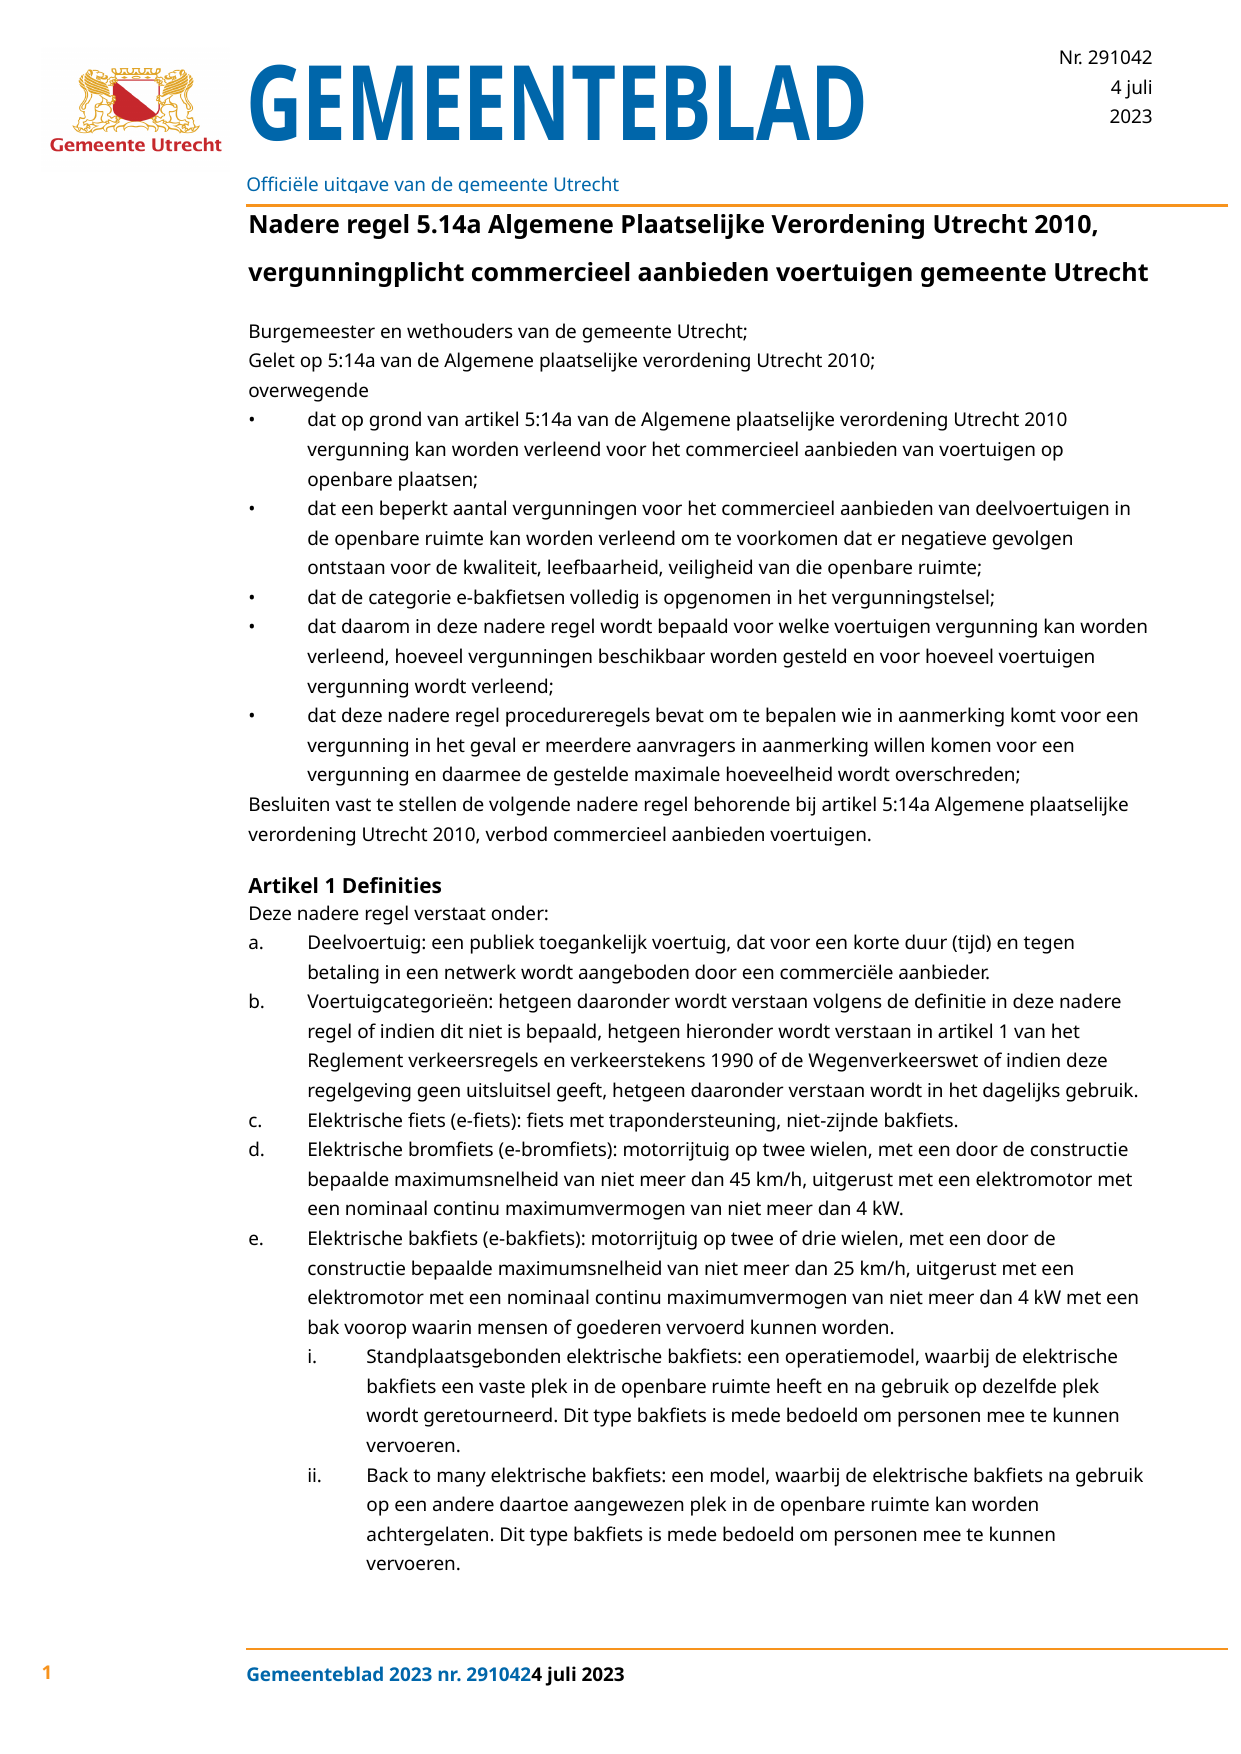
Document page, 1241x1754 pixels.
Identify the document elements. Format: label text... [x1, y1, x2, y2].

list Elektrische fiets (e-fiets): fiets met trapondersteuning, niet-zijnde bakfiets. [248, 1107, 1152, 1132]
text Gelet op 5:14a van de Algemene plaatselijke verordening Utrecht 2010; [248, 347, 1152, 373]
list Elektrische bromfiets (e-bromfiets): motorrijtuig op twee wielen, met een door de constructie bepaalde maximumsnelheid van niet meer dan 45 km/h, uitgerust met een elektromotor met een nominaal continu maximumvermogen van niet meer dan 4 kW. [248, 1136, 1152, 1221]
text Artikel 1 Definities [248, 871, 1152, 900]
list dat daarom in deze nadere regel wordt bepaald voor welke voertuigen vergunning kan worden verleend, hoeveel vergunningen beschikbaar worden gesteld en voor hoeveel voertuigen vergunning wordt verleend; [248, 614, 1152, 699]
picture [41, 47, 231, 172]
text overwegende [248, 377, 1152, 403]
list dat een beperkt aantal vergunningen voor het commercieel aanbieden van deelvoertuigen in de openbare ruimte kan worden verleend om te voorkomen dat er negatieve gevolgen ontstaan voor de kwaliteit, leefbaarheid, veiligheid van die openbare ruimte; [248, 495, 1152, 580]
list dat deze nadere regel procedureregels bevat om te bepalen wie in aanmerking komt voor een vergunning in het geval er meerdere aanvragers in aanmerking willen komen voor een vergunning en daarmee de gestelde maximale hoeveelheid wordt overschreden; [248, 702, 1152, 787]
list dat op grond van artikel 5:14a van de Algemene plaatselijke verordening Utrecht 2010 vergunning kan worden verleend voor het commercieel aanbieden van voertuigen op openbare plaatsen; [248, 407, 1152, 492]
text Deze nadere regel verstaat onder: [248, 900, 1152, 925]
list dat de categorie e-bakfietsen volledig is opgenomen in het vergunningstelsel; [248, 584, 1152, 610]
list Voertuigcategorieën: hetgeen daaronder wordt verstaan volgens de definitie in deze nadere regel of indien dit niet is bepaald, hetgeen hieronder wordt verstaan in artikel 1 van het Reglement verkeersregels en verkeerstekens 1990 of de Wegenverkeerswet of indien deze regelgeving geen uitsluitsel geeft, hetgeen daaronder verstaan wordt in het dagelijks gebruik. [248, 988, 1152, 1103]
text Nadere regel 5.14a Algemene Plaatselijke Verordening Utrecht 2010, vergunningplicht commercieel aanbieden voertuigen gemeente Utrecht [248, 207, 1152, 288]
text Besluiten vast te stellen de volgende nadere regel behorende bij artikel 5:14a Algemene plaatselijke verordening Utrecht 2010, verbod commercieel aanbieden voertuigen. [248, 791, 1152, 847]
list Deelvoertuig: een publiek toegankelijk voertuig, dat voor een korte duur (tijd) en tegen betaling in een netwerk wordt aangeboden door een commerciële aanbieder. [248, 929, 1152, 984]
list Back to many elektrische bakfiets: een model, waarbij de elektrische bakfiets na gebruik op een andere daartoe aangewezen plek in de openbare ruimte kan worden achtergelaten. Dit type bakfiets is mede bedoeld om personen mee te kunnen vervoeren. [307, 1462, 1152, 1576]
text Burgemeester en wethouders van de gemeente Utrecht; [248, 318, 1152, 344]
list Standplaatsgebonden elektrische bakfiets: een operatiemodel, waarbij de elektrische bakfiets een vaste plek in de openbare ruimte heeft en na gebruik op dezelfde plek wordt geretourneerd. Dit type bakfiets is mede bedoeld om personen mee te kunnen vervoeren. [307, 1343, 1152, 1458]
list Elektrische bakfiets (e-bakfiets): motorrijtuig op twee of drie wielen, met een door de constructie bepaalde maximumsnelheid van niet meer dan 25 km/h, uitgerust met een elektromotor met een nominaal continu maximumvermogen van niet meer dan 4 kW met een bak voorop waarin mensen of goederen vervoerd kunnen worden. [248, 1225, 1152, 1339]
